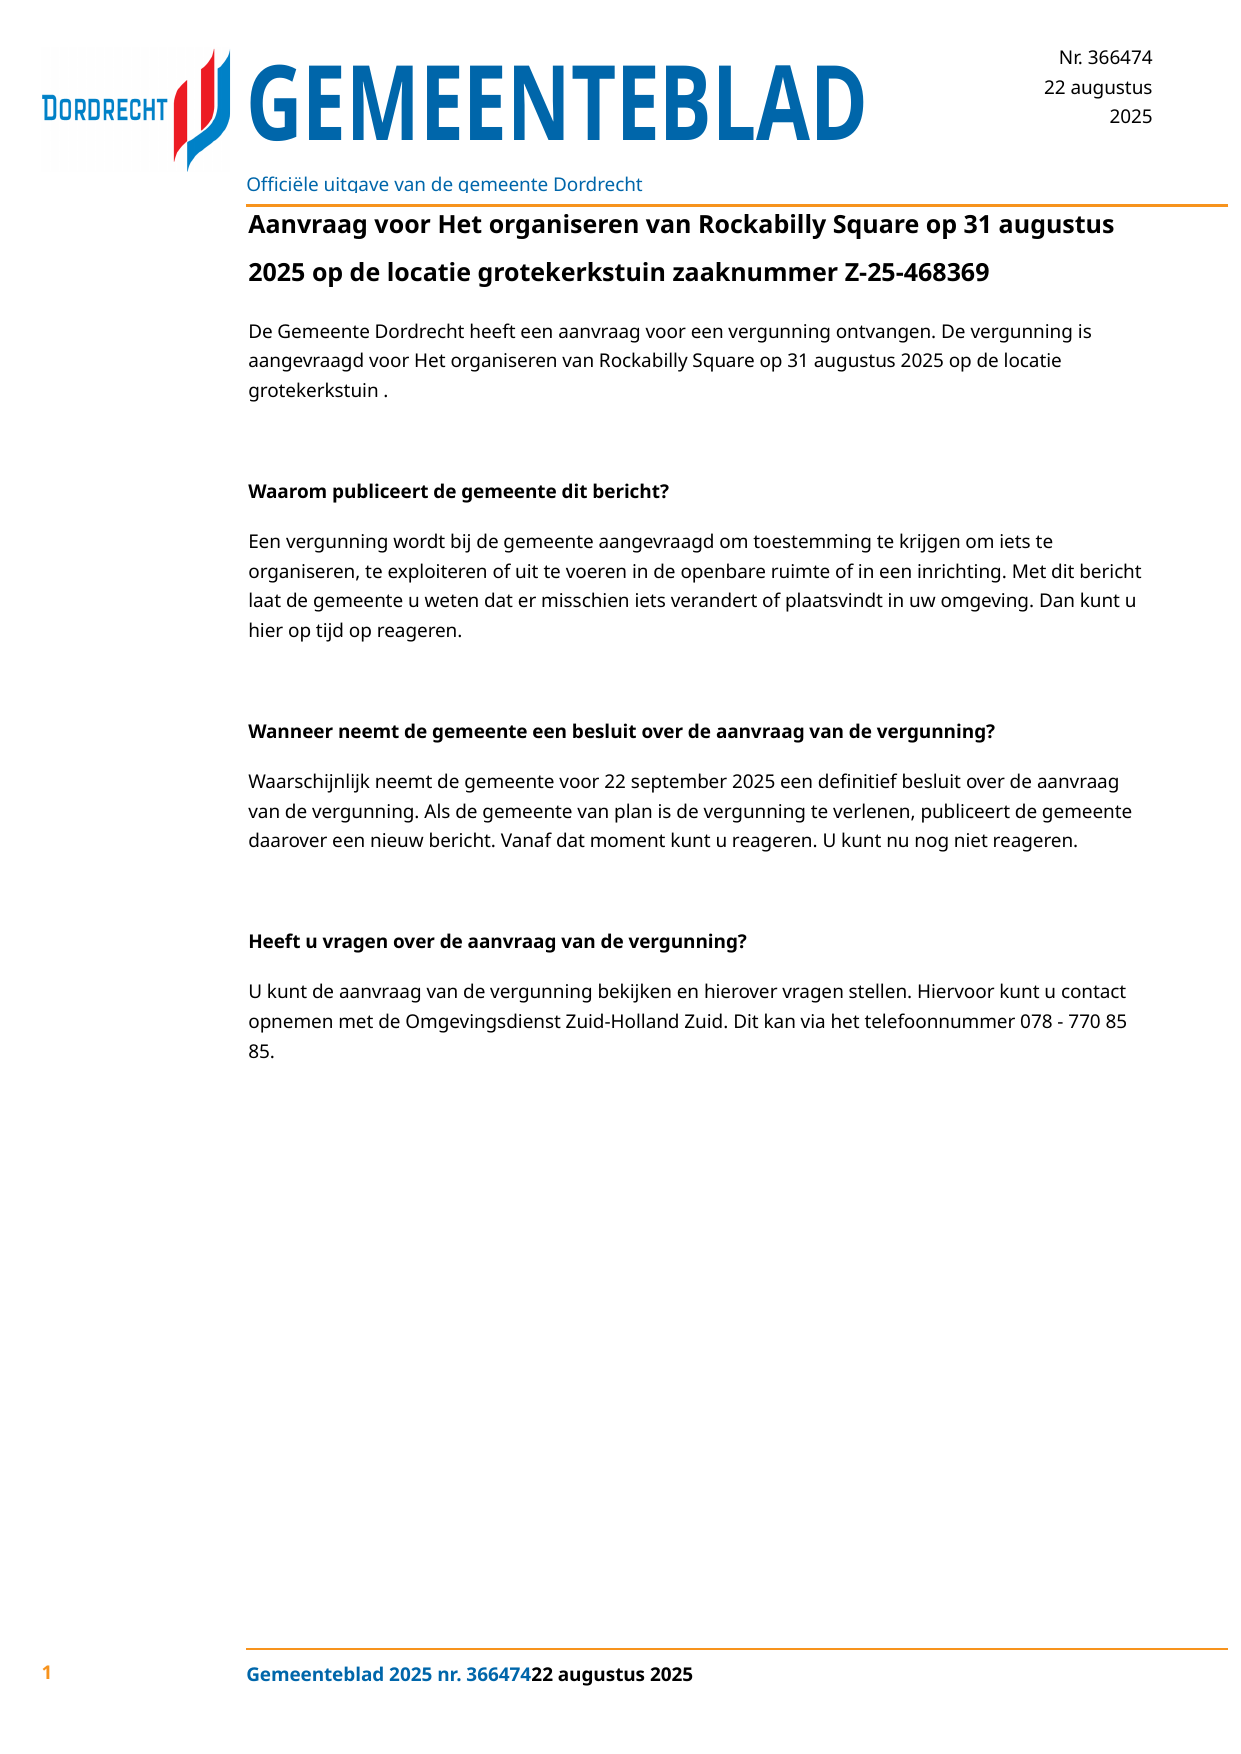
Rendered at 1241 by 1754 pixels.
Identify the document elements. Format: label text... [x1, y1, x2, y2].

picture [41, 47, 231, 172]
text U kunt de aanvraag van de vergunning bekijken en hierover vragen stellen. Hiervoor kunt u contact opnemen met de Omgevingsdienst Zuid-Holland Zuid. Dit kan via het telefoonnummer 078 - 770 85 85. [248, 979, 1152, 1064]
text Wanneer neemt de gemeente een besluit over de aanvraag van de vergunning? [248, 718, 1152, 744]
text De Gemeente Dordrecht heeft een aanvraag voor een vergunning ontvangen. De vergunning is aangevraagd voor Het organiseren van Rockabilly Square op 31 augustus 2025 op de locatie grotekerkstuin . [248, 318, 1152, 403]
text Heeft u vragen over de aanvraag van de vergunning? [248, 928, 1152, 954]
text Waarom publiceert de gemeente dit bericht? [248, 478, 1152, 504]
text Een vergunning wordt bij de gemeente aangevraagd om toestemming te krijgen om iets te organiseren, te exploiteren of uit te voeren in de openbare ruimte of in een inrichting. Met dit bericht laat de gemeente u weten dat er misschien iets verandert of plaatsvindt in uw omgeving. Dan kunt u hier op tijd op reageren. [248, 528, 1152, 643]
text Waarschijnlijk neemt de gemeente voor 22 september 2025 een definitief besluit over de aanvraag van de vergunning. Als de gemeente van plan is de vergunning te verlenen, publiceert de gemeente daarover een nieuw bericht. Vanaf dat moment kunt u reageren. U kunt nu nog niet reageren. [248, 768, 1152, 853]
text Aanvraag voor Het organiseren van Rockabilly Square op 31 augustus 2025 op de locatie grotekerkstuin zaaknummer Z-25-468369 [248, 207, 1152, 288]
